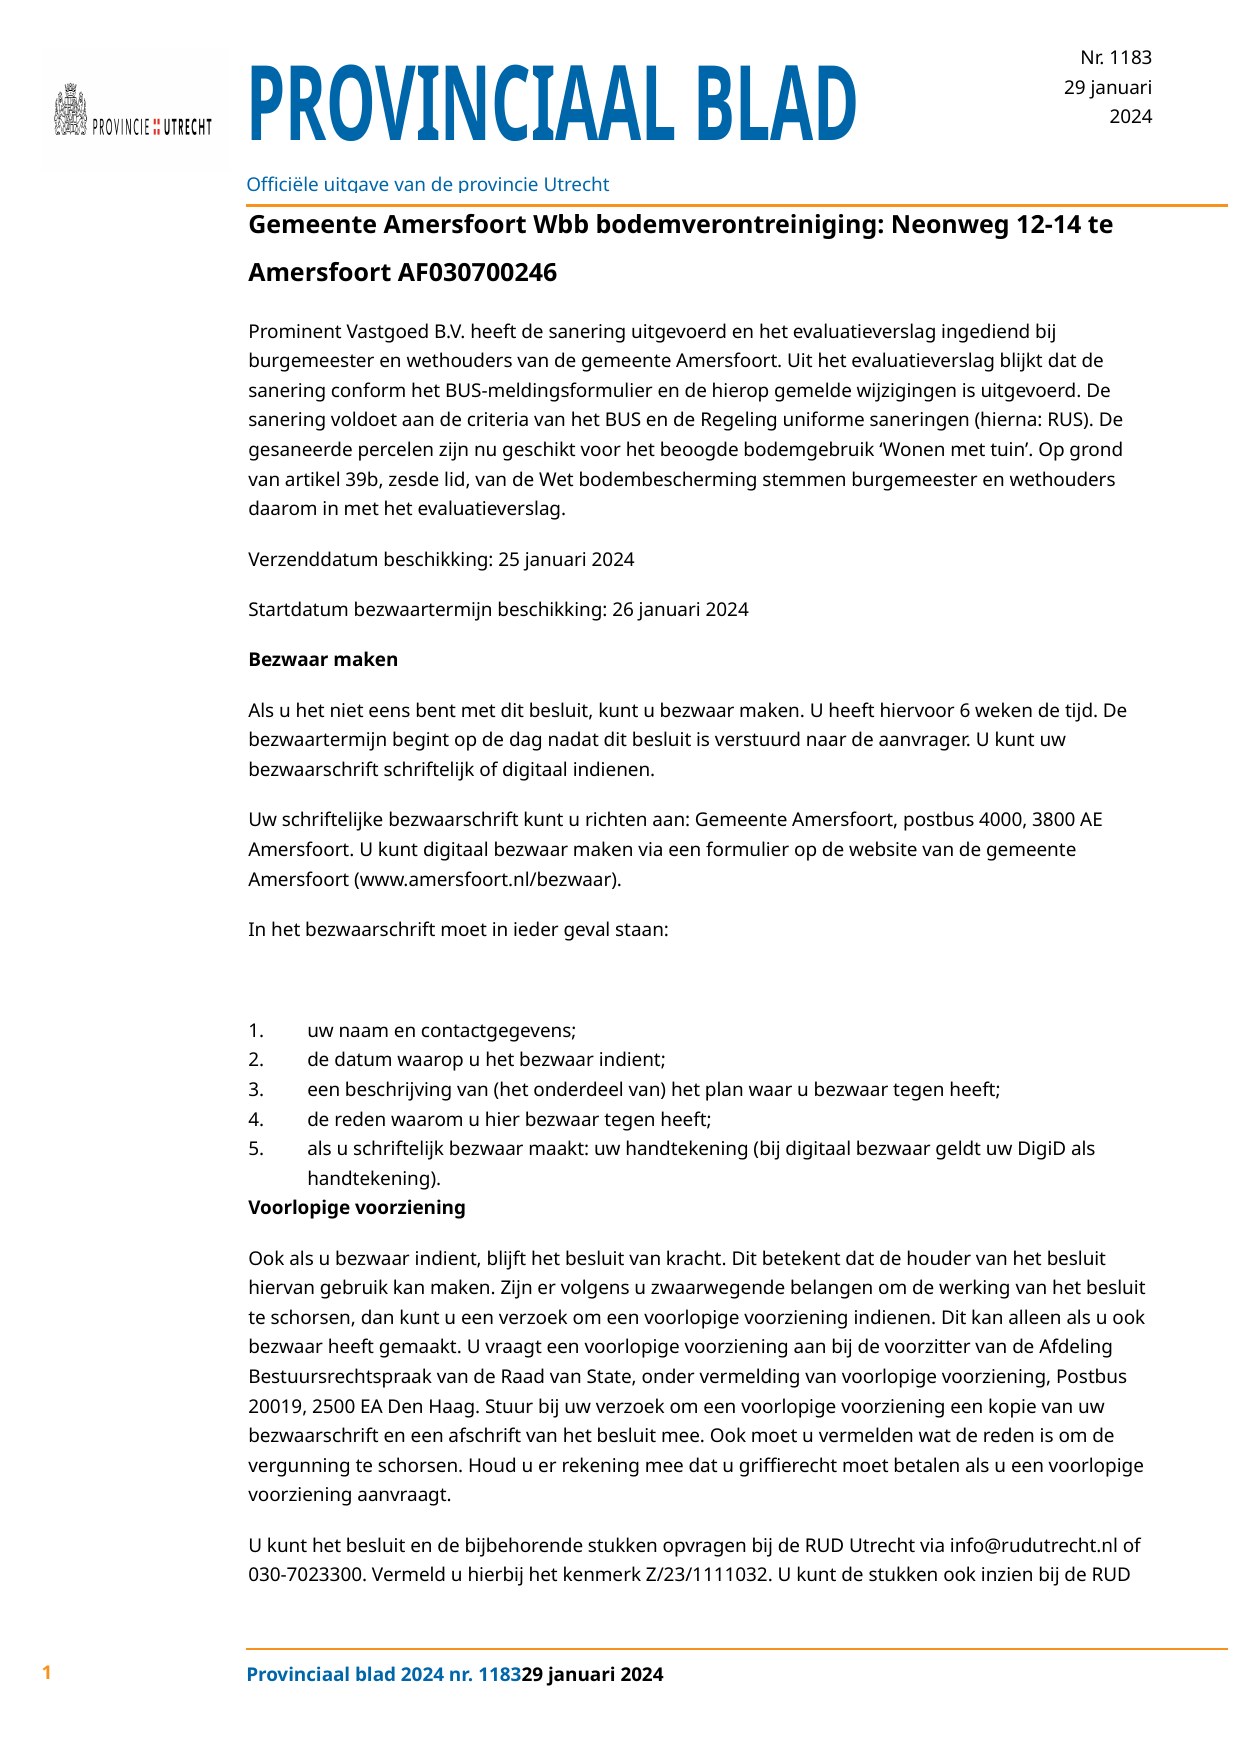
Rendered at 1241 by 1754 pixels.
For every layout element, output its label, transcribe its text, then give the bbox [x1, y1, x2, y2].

picture [41, 47, 231, 172]
text Ook als u bezwaar indient, blijft het besluit van kracht. Dit betekent dat de houder van het besluit hiervan gebruik kan maken. Zijn er volgens u zwaarwegende belangen om de werking van het besluit te schorsen, dan kunt u een verzoek om een voorlopige voorziening indienen. Dit kan alleen als u ook bezwaar heeft gemaakt. U vraagt een voorlopige voorziening aan bij de voorzitter van de Afdeling Bestuursrechtspraak van de Raad van State, onder vermelding van voorlopige voorziening, Postbus 20019, 2500 EA Den Haag. Stuur bij uw verzoek om een voorlopige voorziening een kopie van uw bezwaarschrift en een afschrift van het besluit mee. Ook moet u vermelden wat de reden is om de vergunning te schorsen. Houd u er rekening mee dat u griffierecht moet betalen als u een voorlopige voorziening aanvraagt. [248, 1245, 1152, 1507]
text Verzenddatum beschikking: 25 januari 2024 [248, 546, 1152, 572]
text Als u het niet eens bent met dit besluit, kunt u bezwaar maken. U heeft hiervoor 6 weken de tijd. De bezwaartermijn begint op de dag nadat dit besluit is verstuurd naar de aanvrager. U kunt uw bezwaarschrift schriftelijk of digitaal indienen. [248, 697, 1152, 782]
text Voorlopige voorziening [248, 1194, 1152, 1220]
list de datum waarop u het bezwaar indient; [248, 1047, 1152, 1072]
text Prominent Vastgoed B.V. heeft de sanering uitgevoerd en het evaluatieverslag ingediend bij burgemeester en wethouders van de gemeente Amersfoort. Uit het evaluatieverslag blijkt dat de sanering conform het BUS-meldingsformulier en de hierop gemelde wijzigingen is uitgevoerd. De sanering voldoet aan de criteria van het BUS en de Regeling uniforme saneringen (hierna: RUS). De gesaneerde percelen zijn nu geschikt voor het beoogde bodemgebruik ‘Wonen met tuin’. Op grond van artikel 39b, zesde lid, van de Wet bodembescherming stemmen burgemeester en wethouders daarom in met het evaluatieverslag. [248, 318, 1152, 521]
text Startdatum bezwaartermijn beschikking: 26 januari 2024 [248, 596, 1152, 622]
text Uw schriftelijke bezwaarschrift kunt u richten aan: Gemeente Amersfoort, postbus 4000, 3800 AE Amersfoort. U kunt digitaal bezwaar maken via een formulier op de website van de gemeente Amersfoort (www.amersfoort.nl/bezwaar). [248, 807, 1152, 892]
list uw naam en contactgegevens; [248, 1017, 1152, 1043]
list een beschrijving van (het onderdeel van) het plan waar u bezwaar tegen heeft; [248, 1076, 1152, 1102]
text Bezwaar maken [248, 647, 1152, 672]
text U kunt het besluit en de bijbehorende stukken opvragen bij de RUD Utrecht via info@rudutrecht.nl of 030-7023300. Vermeld u hierbij het kenmerk Z/23/1111032. U kunt de stukken ook inzien bij de RUD [248, 1532, 1152, 1587]
text In het bezwaarschrift moet in ieder geval staan: [248, 916, 1152, 942]
text Gemeente Amersfoort Wbb bodemverontreiniging: Neonweg 12-14 te Amersfoort AF030700246 [248, 207, 1152, 288]
list de reden waarom u hier bezwaar tegen heeft; [248, 1106, 1152, 1132]
list als u schriftelijk bezwaar maakt: uw handtekening (bij digitaal bezwaar geldt uw DigiD als handtekening). [248, 1135, 1152, 1191]
